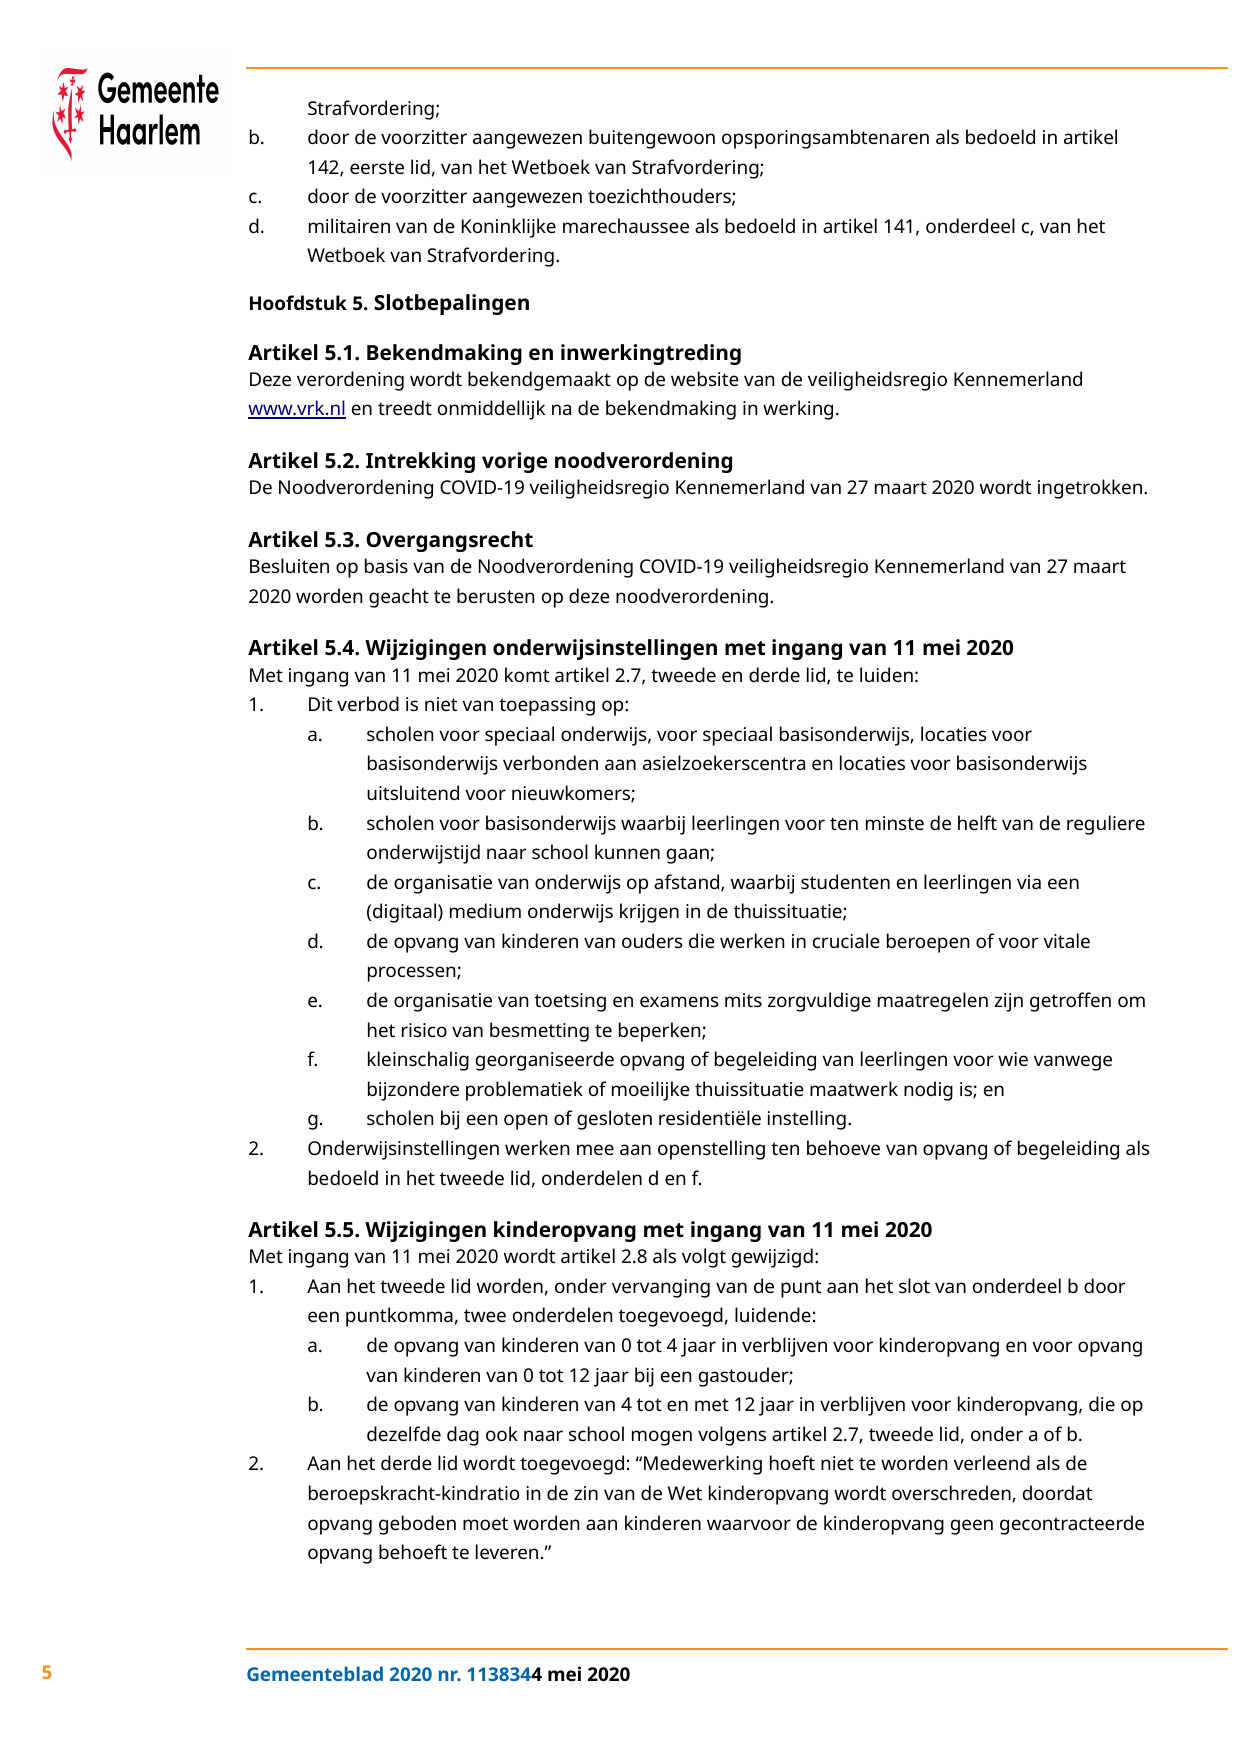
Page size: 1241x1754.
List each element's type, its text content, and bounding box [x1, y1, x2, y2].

text Artikel 5.2. Intrekking vorige noodverordening [248, 446, 1152, 474]
list de opvang van kinderen van 4 tot en met 12 jaar in verblijven voor kinderopvang, die op dezelfde dag ook naar school mogen volgens artikel 2.7, tweede lid, onder a of b. [307, 1391, 1152, 1447]
text Hoofdstuk 5. Slotbepalingen [248, 288, 1152, 317]
list Aan het tweede lid worden, onder vervanging van de punt aan het slot van onderdeel b door een puntkomma, twee onderdelen toegevoegd, luidende: [248, 1273, 1152, 1328]
list Aan het derde lid wordt toegevoegd: “Medewerking hoeft niet te worden verleend als de beroepskracht-kindratio in de zin van de Wet kinderopvang wordt overschreden, doordat opvang geboden moet worden aan kinderen waarvoor de kinderopvang geen gecontracteerde opvang behoeft te leveren.” [248, 1451, 1152, 1565]
list Onderwijsinstellingen werken mee aan openstelling ten behoeve van opvang of begeleiding als bedoeld in het tweede lid, onderdelen d en f. [248, 1135, 1152, 1190]
list door de voorzitter aangewezen toezichthouders; [248, 183, 1152, 209]
list scholen voor speciaal onderwijs, voor speciaal basisonderwijs, locaties voor basisonderwijs verbonden aan asielzoekerscentra en locaties voor basisonderwijs uitsluitend voor nieuwkomers; [307, 721, 1152, 806]
list de opvang van kinderen van 0 tot 4 jaar in verblijven voor kinderopvang en voor opvang van kinderen van 0 tot 12 jaar bij een gastouder; [307, 1332, 1152, 1388]
text De Noodverordening COVID-19 veiligheidsregio Kennemerland van 27 maart 2020 wordt ingetrokken. [248, 474, 1152, 500]
list kleinschalig georganiseerde opvang of begeleiding van leerlingen voor wie vanwege bijzondere problematiek of moeilijke thuissituatie maatwerk nodig is; en [307, 1046, 1152, 1102]
text Artikel 5.1. Bekendmaking en inwerkingtreding [248, 338, 1152, 366]
text Artikel 5.4. Wijzigingen onderwijsinstellingen met ingang van 11 mei 2020 [248, 633, 1152, 662]
list scholen voor basisonderwijs waarbij leerlingen voor ten minste de helft van de reguliere onderwijstijd naar school kunnen gaan; [307, 810, 1152, 865]
list de organisatie van onderwijs op afstand, waarbij studenten en leerlingen via een (digitaal) medium onderwijs krijgen in de thuissituatie; [307, 869, 1152, 924]
text Artikel 5.3. Overgangsrecht [248, 525, 1152, 553]
list de organisatie van toetsing en examens mits zorgvuldige maatregelen zijn getroffen om het risico van besmetting te beperken; [307, 987, 1152, 1042]
list de opvang van kinderen van ouders die werken in cruciale beroepen of voor vitale processen; [307, 928, 1152, 983]
text Artikel 5.5. Wijzigingen kinderopvang met ingang van 11 mei 2020 [248, 1215, 1152, 1243]
list scholen bij een open of gesloten residentiële instelling. [307, 1106, 1152, 1131]
list door de voorzitter aangewezen buitengewoon opsporingsambtenaren als bedoeld in artikel 142, eerste lid, van het Wetboek van Strafvordering; [248, 124, 1152, 180]
text Met ingang van 11 mei 2020 wordt artikel 2.8 als volgt gewijzigd: [248, 1243, 1152, 1269]
text Deze verordening wordt bekendgemaakt op de website van de veiligheidsregio Kennemerland www.vrk.nl en treedt onmiddellijk na de bekendmaking in werking. [248, 366, 1152, 421]
list Dit verbod is niet van toepassing op: [248, 691, 1152, 717]
list militairen van de Koninklijke marechaussee als bedoeld in artikel 141, onderdeel c, van het Wetboek van Strafvordering. [248, 213, 1152, 268]
text Besluiten op basis van de Noodverordening COVID-19 veiligheidsregio Kennemerland van 27 maart 2020 worden geacht te berusten op deze noodverordening. [248, 553, 1152, 609]
text Met ingang van 11 mei 2020 komt artikel 2.7, tweede en derde lid, te luiden: [248, 662, 1152, 687]
picture [41, 47, 231, 172]
list Strafvordering; [248, 95, 1152, 121]
